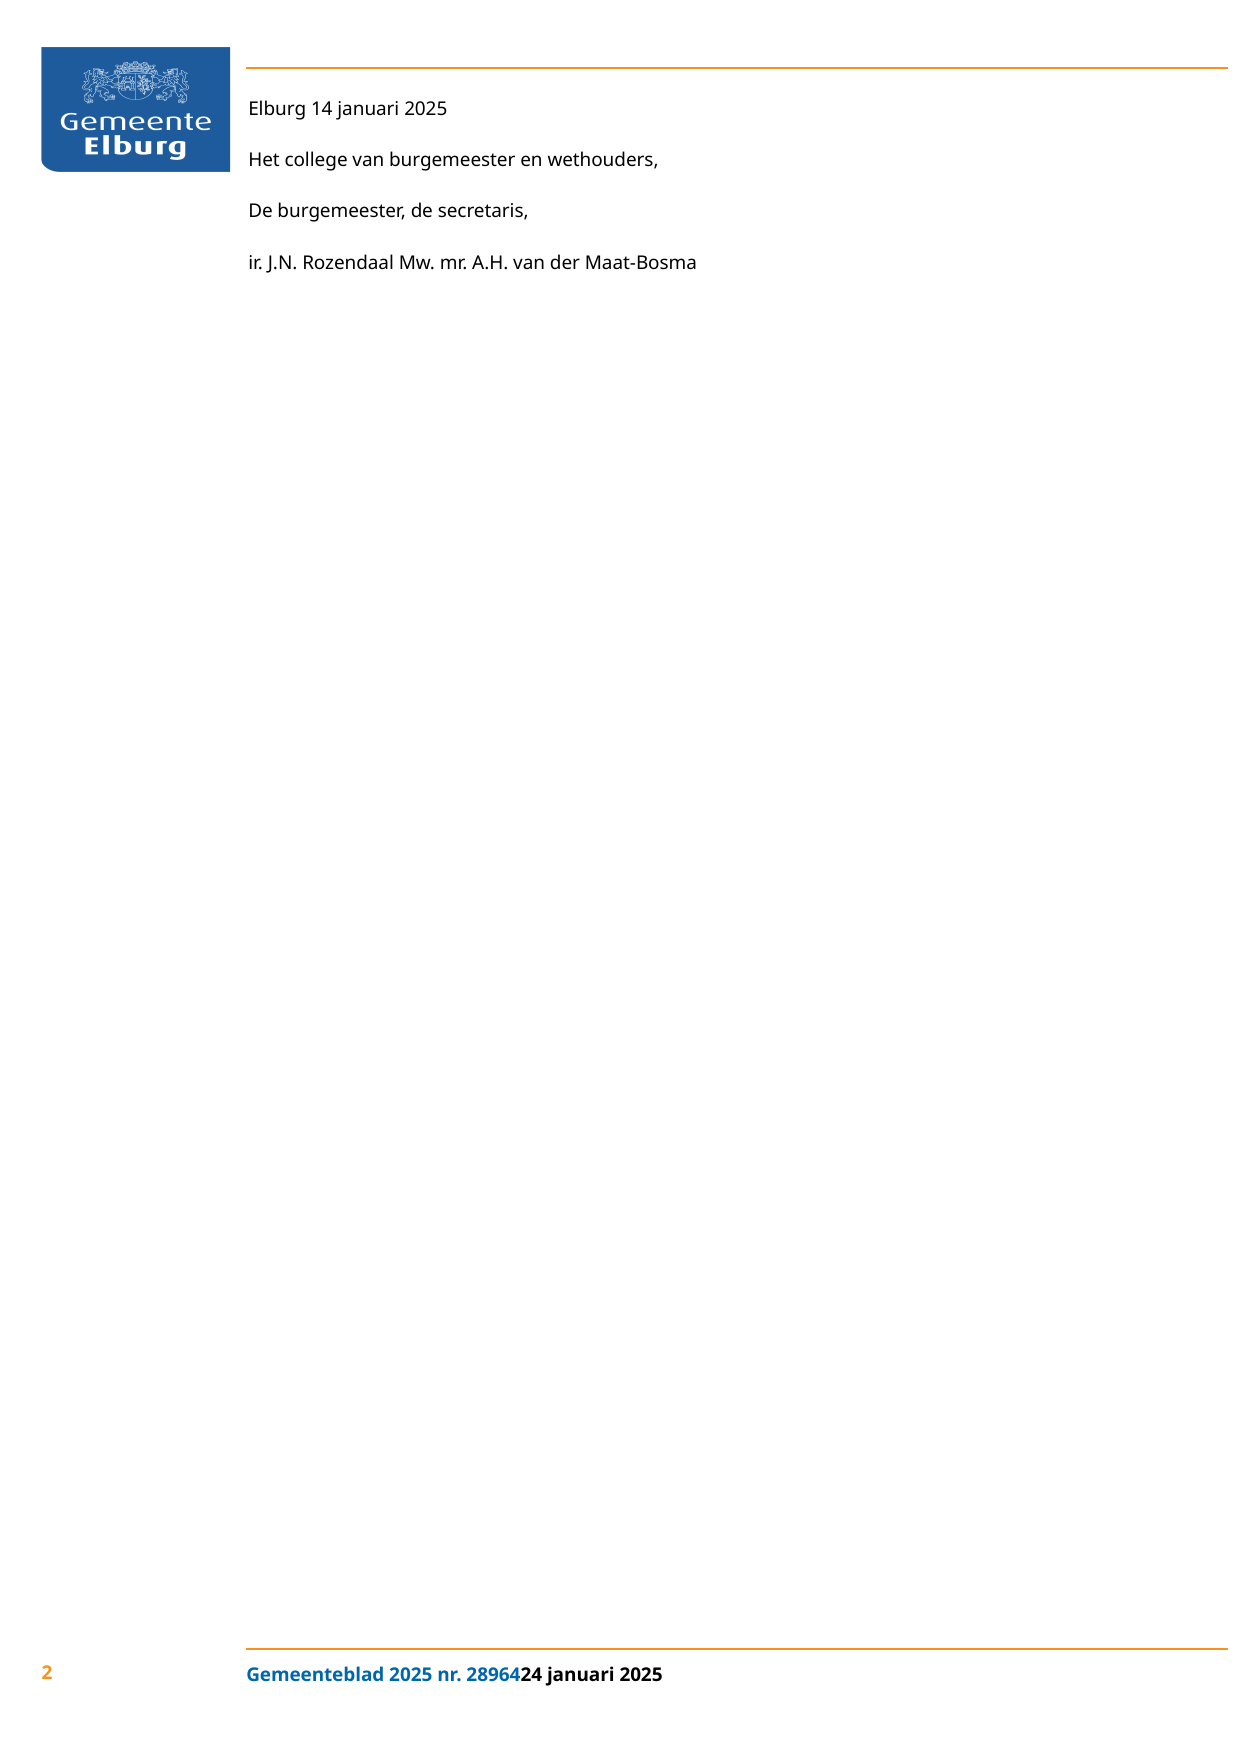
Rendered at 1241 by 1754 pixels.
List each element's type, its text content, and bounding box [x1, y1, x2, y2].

text De burgemeester, de secretaris, [248, 198, 1152, 223]
text Het college van burgemeester en wethouders, [248, 146, 1152, 172]
text Elburg 14 januari 2025 [248, 95, 1152, 121]
text ir. J.N. Rozendaal Mw. mr. A.H. van der Maat-Bosma [248, 249, 1152, 275]
picture [41, 47, 231, 172]
